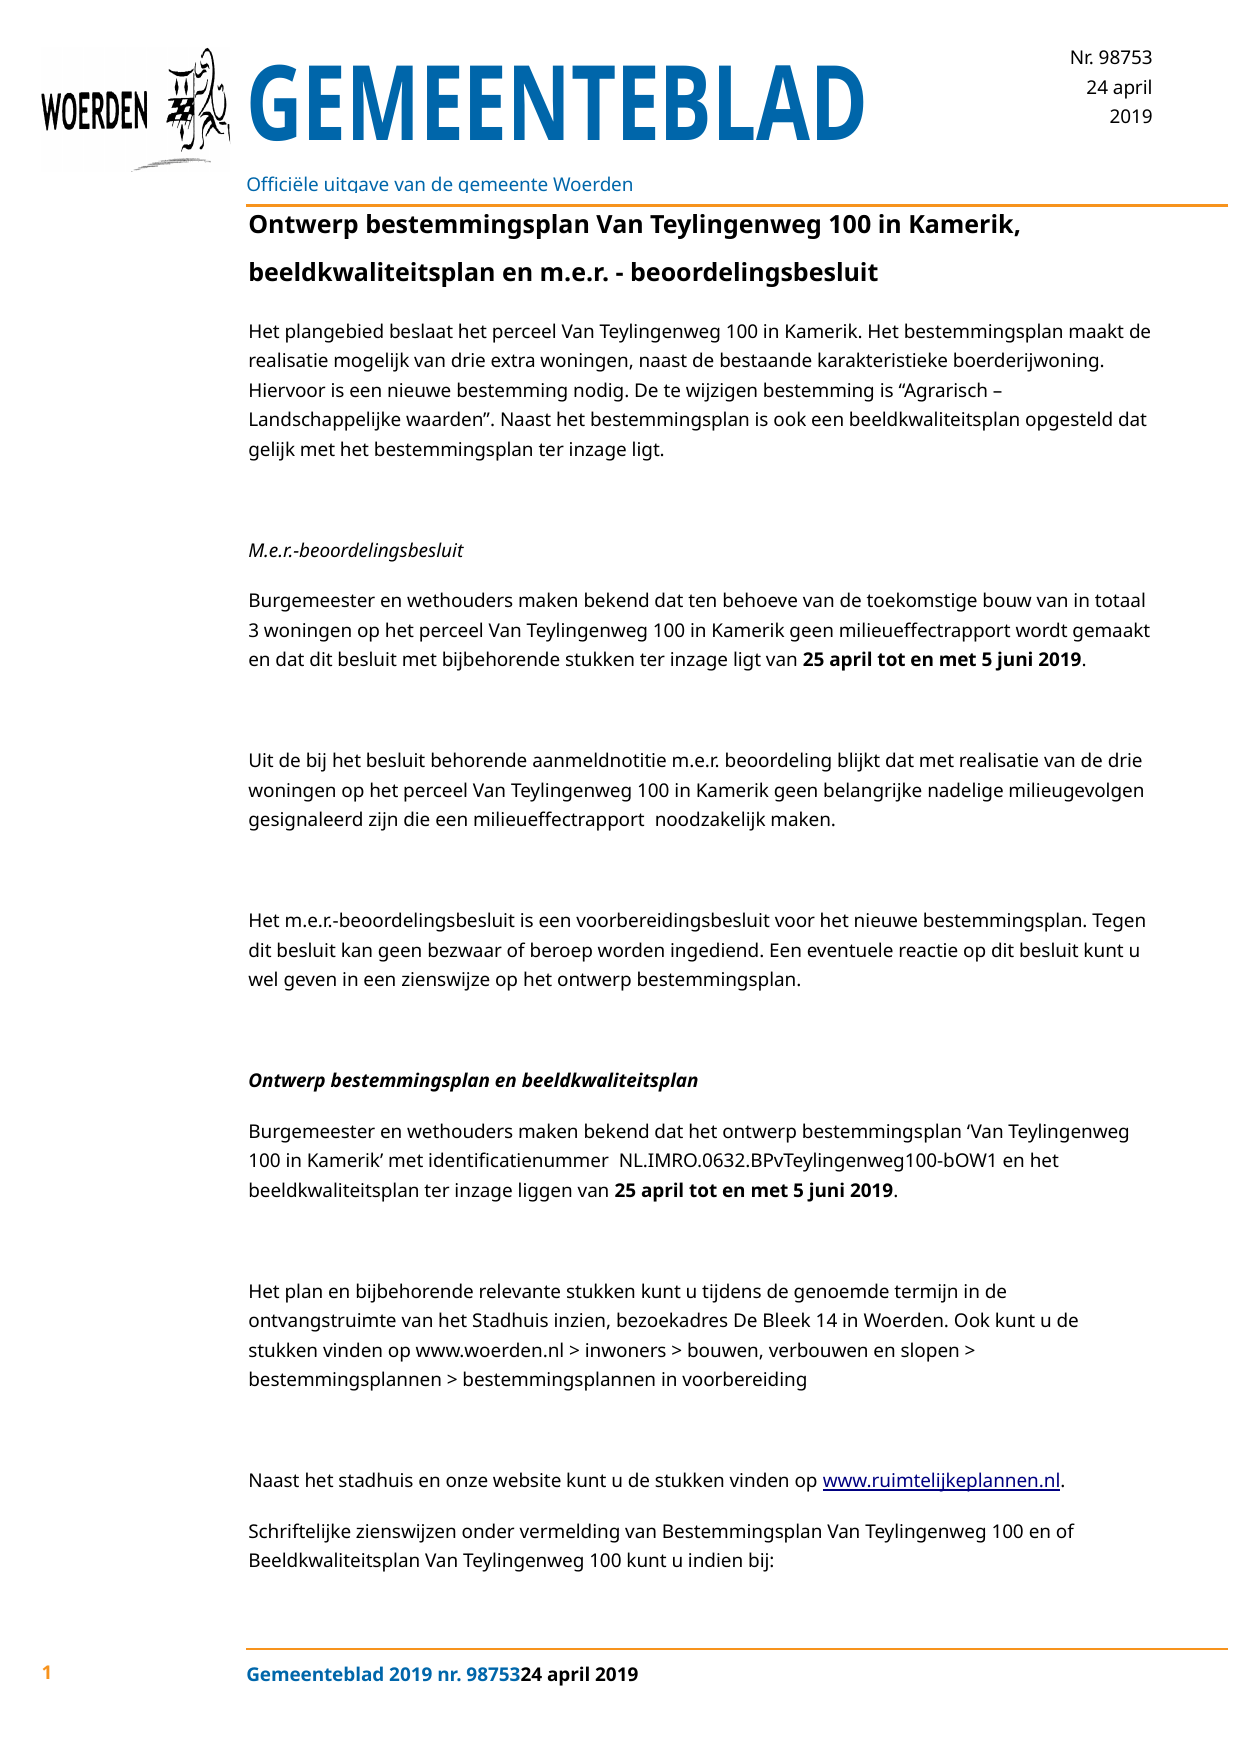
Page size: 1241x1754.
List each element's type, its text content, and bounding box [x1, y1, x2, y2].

text Schriftelijke zienswijzen onder vermelding van Bestemmingsplan Van Teylingenweg 100 en of Beeldkwaliteitsplan Van Teylingenweg 100 kunt u indien bij: [248, 1518, 1152, 1573]
text M.e.r.-beoordelingsbesluit [248, 537, 1152, 563]
text Uit de bij het besluit behorende aanmeldnotitie m.e.r. beoordeling blijkt dat met realisatie van de drie woningen op het perceel Van Teylingenweg 100 in Kamerik geen belangrijke nadelige milieugevolgen gesignaleerd zijn die een milieueffectrapport noodzakelijk maken. [248, 747, 1152, 832]
text Ontwerp bestemmingsplan en beeldkwaliteitsplan [248, 1067, 1152, 1093]
text Het plan en bijbehorende relevante stukken kunt u tijdens de genoemde termijn in de ontvangstruimte van het Stadhuis inzien, bezoekadres De Bleek 14 in Woerden. Ook kunt u de stukken vinden op www.woerden.nl > inwoners > bouwen, verbouwen en slopen > bestemmingsplannen > bestemmingsplannen in voorbereiding [248, 1278, 1152, 1392]
text Ontwerp bestemmingsplan Van Teylingenweg 100 in Kamerik, beeldkwaliteitsplan en m.e.r. - beoordelingsbesluit [248, 207, 1152, 288]
text Burgemeester en wethouders maken bekend dat het ontwerp bestemmings­plan ‘Van Teylingenweg 100 in Kamerik’ met identificatienummer NL.IMRO.0632.BPvTeylingenweg100-bOW1 en het beeldkwaliteitsplan ter inzage liggen van 25 april tot en met 5 juni 2019. [248, 1118, 1152, 1203]
text Burgemeester en wethouders maken bekend dat ten behoeve van de toekomstige bouw van in totaal 3 woningen op het perceel Van Teylingenweg 100 in Kamerik geen milieueffectrapport wordt gemaakt en dat dit besluit met bijbehorende stukken ter inzage ligt van 25 april tot en met 5 juni 2019. [248, 587, 1152, 672]
picture [41, 47, 231, 172]
text Naast het stadhuis en onze website kunt u de stukken vinden op www.ruimtelijkeplannen.nl. [248, 1467, 1152, 1493]
text Het plangebied beslaat het perceel Van Teylingenweg 100 in Kamerik. Het bestemmingsplan maakt de realisatie mogelijk van drie extra woningen, naast de bestaande karakteristieke boerderijwoning. Hiervoor is een nieuwe bestemming nodig. De te wijzigen bestemming is “Agrarisch – Landschappelijke waarden”. Naast het bestemmingsplan is ook een beeldkwaliteitsplan opgesteld dat gelijk met het bestemmingsplan ter inzage ligt. [248, 318, 1152, 462]
text Het m.e.r.-beoordelingsbesluit is een voorbereidingsbesluit voor het nieuwe bestemmingsplan. Tegen dit besluit kan geen bezwaar of beroep worden ingediend. Een eventuele reactie op dit besluit kunt u wel geven in een zienswijze op het ontwerp bestemmingsplan. [248, 907, 1152, 992]
